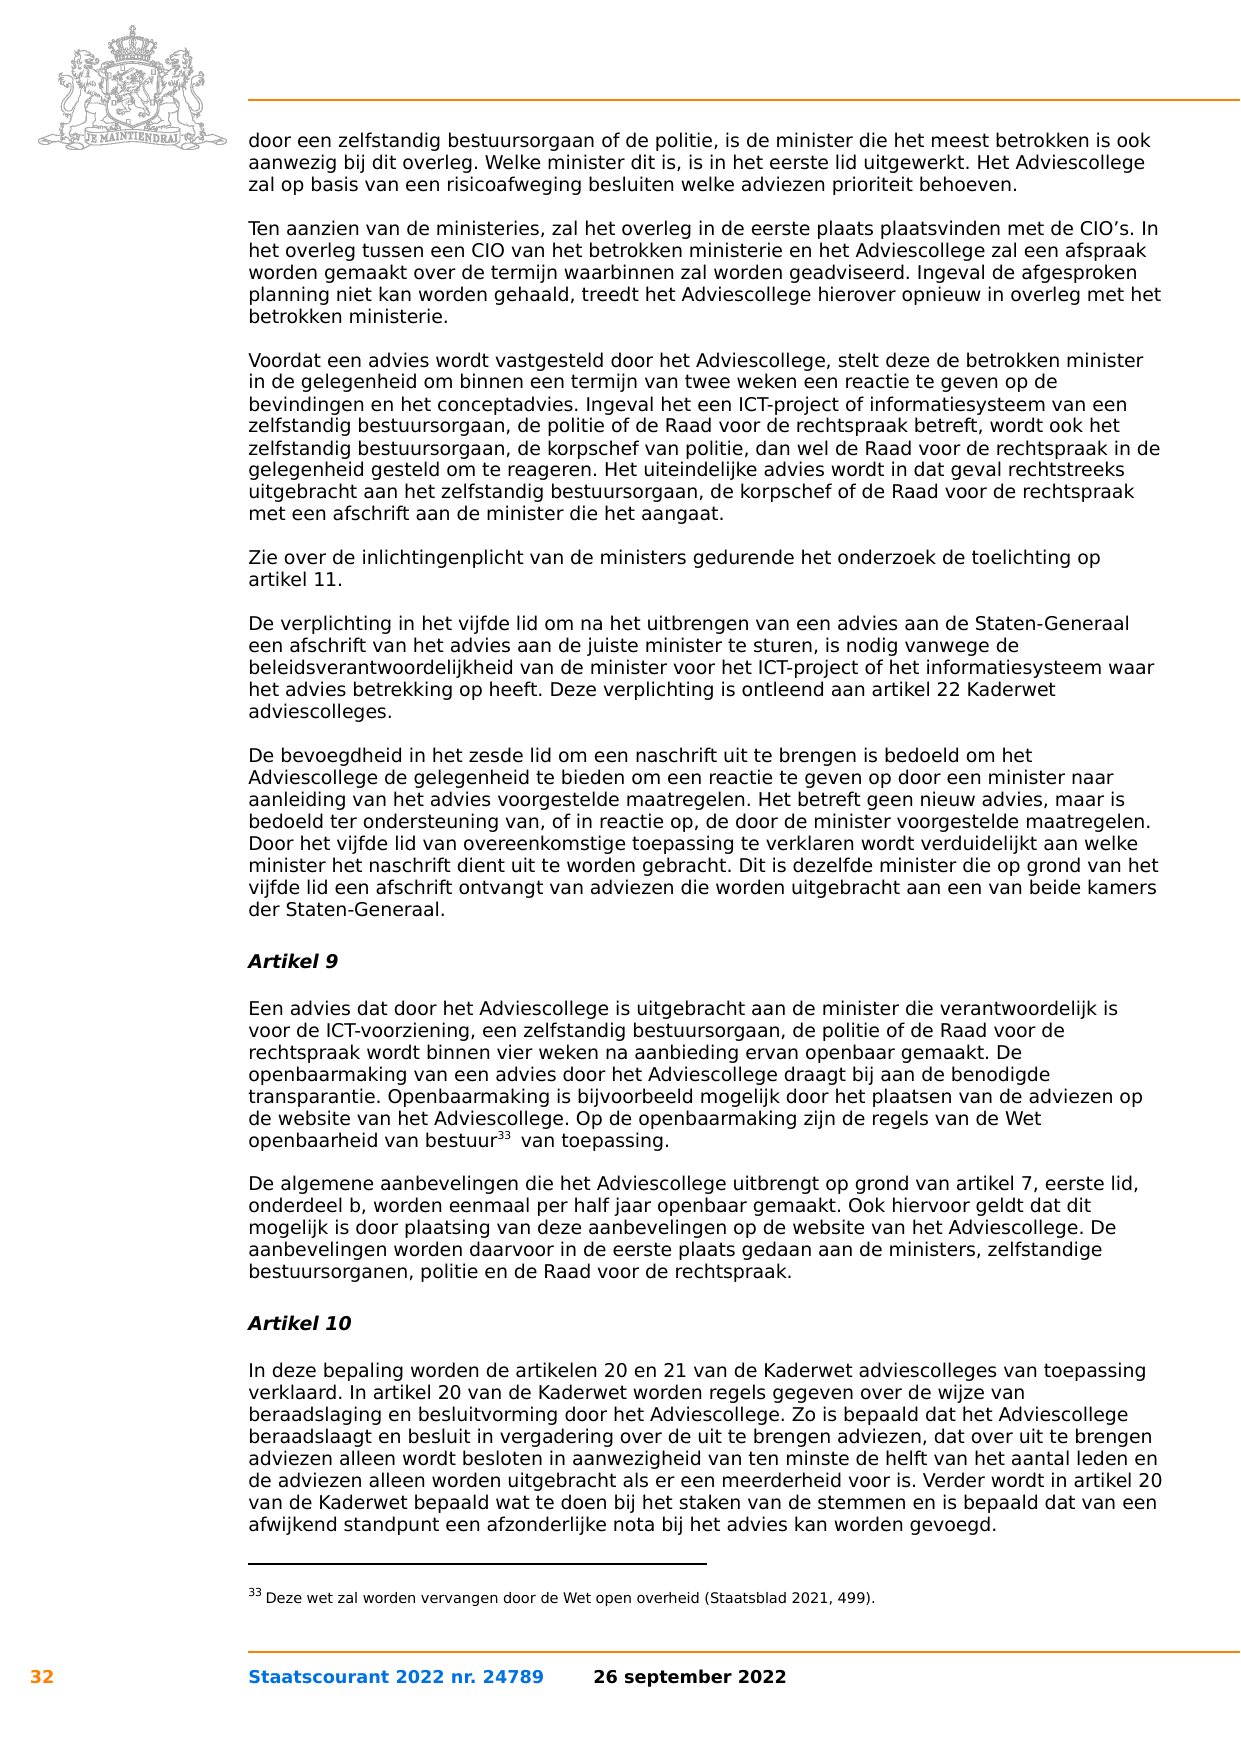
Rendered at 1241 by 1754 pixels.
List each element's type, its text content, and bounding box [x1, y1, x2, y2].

text Ten aanzien van de ministeries, zal het overleg in de eerste plaats plaatsvinden met de CIO’s. In het overleg tussen een CIO van het betrokken ministerie en het Adviescollege zal een afspraak worden gemaakt over de termijn waarbinnen zal worden geadviseerd. Ingeval de afgesproken planning niet kan worden gehaald, treedt het Adviescollege hierover opnieuw in overleg met het betrokken ministerie. [248, 218, 1163, 328]
picture [38, 25, 227, 150]
text door een zelfstandig bestuursorgaan of de politie, is de minister die het meest betrokken is ook aanwezig bij dit overleg. Welke minister dit is, is in het eerste lid uitgewerkt. Het Adviescollege zal op basis van een risicoafweging besluiten welke adviezen prioriteit behoeven. [248, 130, 1163, 196]
text De verplichting in het vijfde lid om na het uitbrengen van een advies aan de Staten-Generaal een afschrift van het advies aan de juiste minister te sturen, is nodig vanwege de beleidsverantwoordelijkheid van de minister voor het ICT-project of het informatiesysteem waar het advies betrekking op heeft. Deze verplichting is ontleend aan artikel 22 Kaderwet adviescolleges. [248, 613, 1163, 723]
text Deze wet zal worden vervangen door de Wet open overheid (Staatsblad 2021, 499). [248, 1586, 1163, 1608]
text De algemene aanbevelingen die het Adviescollege uitbrengt op grond van artikel 7, eerste lid, onderdeel b, worden eenmaal per half jaar openbaar gemaakt. Ook hiervoor geldt dat dit mogelijk is door plaatsing van deze aanbevelingen op de website van het Adviescollege. De aanbevelingen worden daarvoor in de eerste plaats gedaan aan de ministers, zelfstandige bestuursorganen, politie en de Raad voor de rechtspraak. [248, 1173, 1163, 1283]
subtitle Artikel 10 [248, 1313, 1163, 1335]
text Een advies dat door het Adviescollege is uitgebracht aan de minister die verantwoordelijk is voor de ICT-voorziening, een zelfstandig bestuursorgaan, de politie of de Raad voor de rechtspraak wordt binnen vier weken na aanbieding ervan openbaar gemaakt. De openbaarmaking van een advies door het Adviescollege draagt bij aan de benodigde transparantie. Openbaarmaking is bijvoorbeeld mogelijk door het plaatsen van de adviezen op de website van het Adviescollege. Op de openbaarmaking zijn de regels van de Wet openbaarheid van bestuur van toepassing. [248, 998, 1163, 1151]
text Zie over de inlichtingenplicht van de ministers gedurende het onderzoek de toelichting op artikel 11. [248, 547, 1163, 591]
text Voordat een advies wordt vastgesteld door het Adviescollege, stelt deze de betrokken minister in de gelegenheid om binnen een termijn van twee weken een reactie te geven op de bevindingen en het conceptadvies. Ingeval het een ICT-project of informatiesysteem van een zelfstandig bestuursorgaan, de politie of de Raad voor de rechtspraak betreft, wordt ook het zelfstandig bestuursorgaan, de korpschef van politie, dan wel de Raad voor de rechtspraak in de gelegenheid gesteld om te reageren. Het uiteindelijke advies wordt in dat geval rechtstreeks uitgebracht aan het zelfstandig bestuursorgaan, de korpschef of de Raad voor de rechtspraak met een afschrift aan de minister die het aangaat. [248, 349, 1163, 525]
subtitle Artikel 9 [248, 951, 1163, 973]
text In deze bepaling worden de artikelen 20 en 21 van de Kaderwet adviescolleges van toepassing verklaard. In artikel 20 van de Kaderwet worden regels gegeven over de wijze van beraadslaging en besluitvorming door het Adviescollege. Zo is bepaald dat het Adviescollege beraadslaagt en besluit in vergadering over de uit te brengen adviezen, dat over uit te brengen adviezen alleen wordt besloten in aanwezigheid van ten minste de helft van het aantal leden en de adviezen alleen worden uitgebracht als er een meerderheid voor is. Verder wordt in artikel 20 van de Kaderwet bepaald wat te doen bij het staken van de stemmen en is bepaald dat van een afwijkend standpunt een afzonderlijke nota bij het advies kan worden gevoegd. [248, 1360, 1163, 1536]
text De bevoegdheid in het zesde lid om een naschrift uit te brengen is bedoeld om het Adviescollege de gelegenheid te bieden om een reactie te geven op door een minister naar aanleiding van het advies voorgestelde maatregelen. Het betreft geen nieuw advies, maar is bedoeld ter ondersteuning van, of in reactie op, de door de minister voorgestelde maatregelen. Door het vijfde lid van overeenkomstige toepassing te verklaren wordt verduidelijkt aan welke minister het naschrift dient uit te worden gebracht. Dit is dezelfde minister die op grond van het vijfde lid een afschrift ontvangt van adviezen die worden uitgebracht aan een van beide kamers der Staten‑Generaal. [248, 745, 1163, 921]
